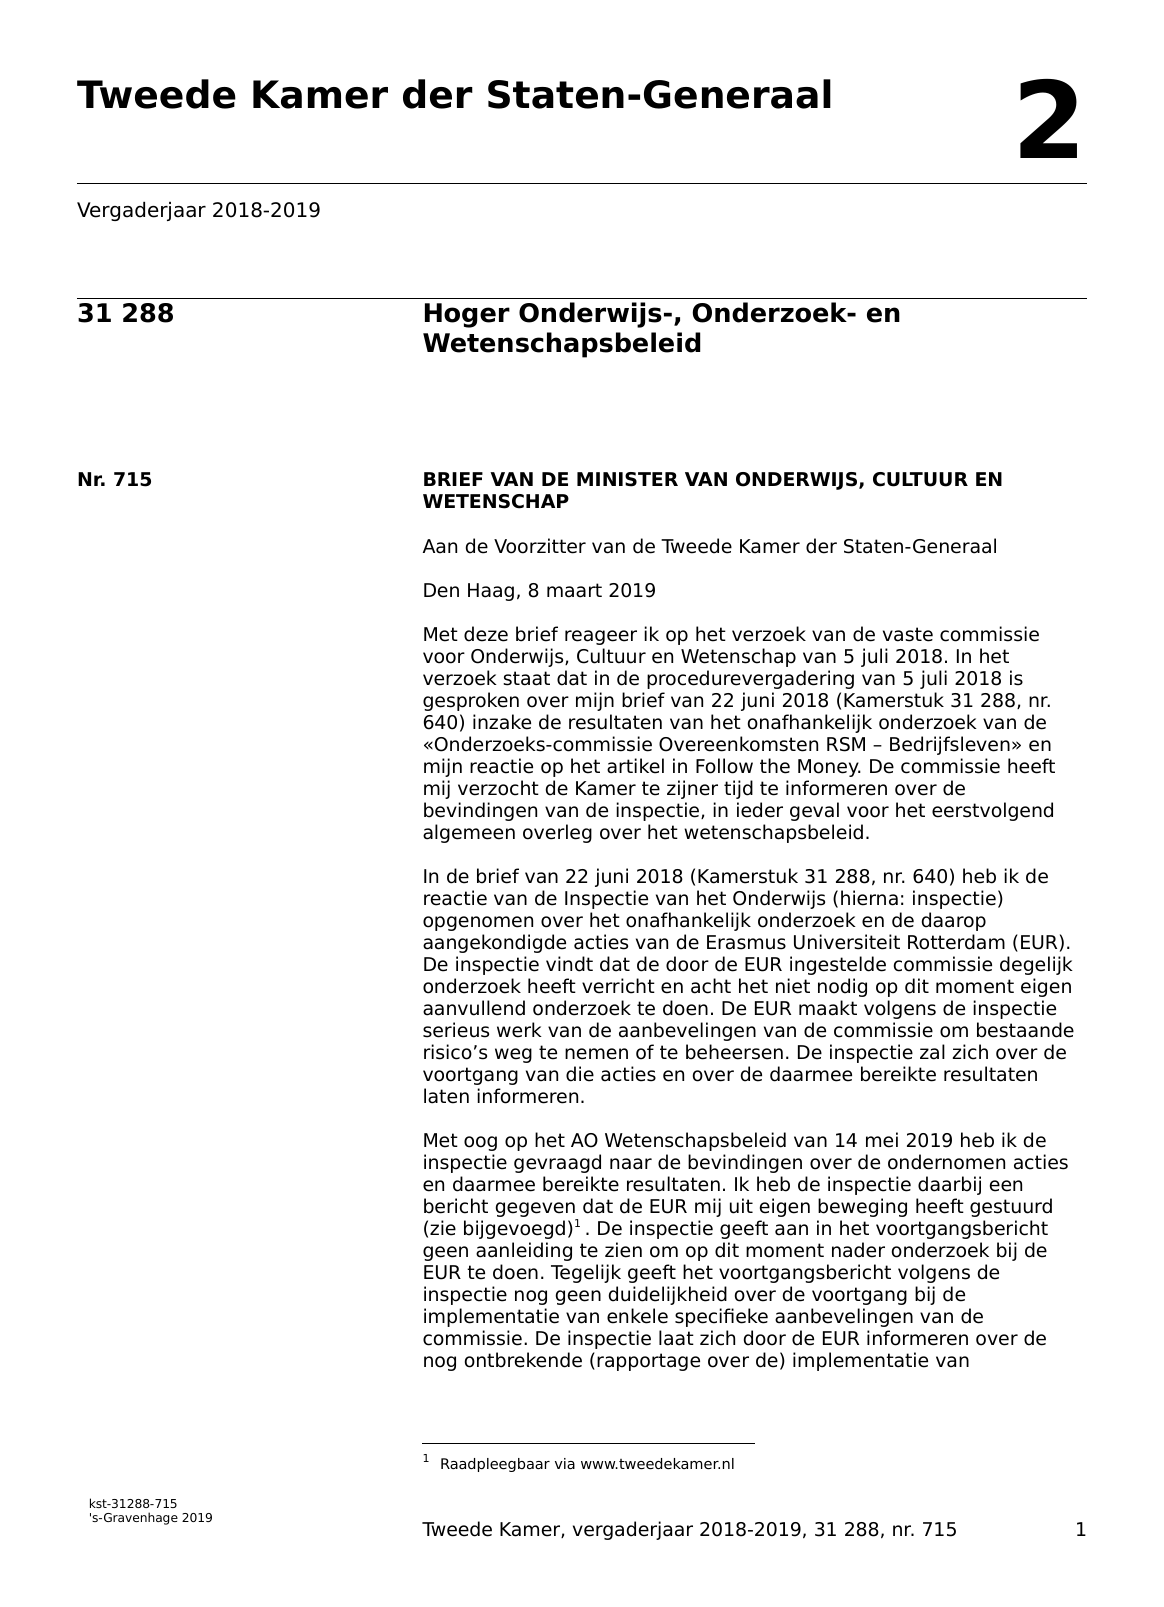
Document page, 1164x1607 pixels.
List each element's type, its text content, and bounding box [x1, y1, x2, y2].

table_cell Vergaderjaar 2018-2019 [77, 184, 1087, 298]
text Aan de Voorzitter van de Tweede Kamer der Staten-Generaal [422, 536, 1087, 557]
text Den Haag, 8 maart 2019 [422, 580, 1087, 602]
subtitle 31 288 Hoger Onderwijs-, Onderzoek- en Wetenschapsbeleid [77, 299, 1087, 358]
text In de brief van 22 juni 2018 (Kamerstuk 31 288, nr. 640) heb ik de reactie van de Inspectie van het Onderwijs (hierna: inspectie) opgenomen over het onafhankelijk onderzoek en de daarop aangekondigde acties van de Erasmus Universiteit Rotterdam (EUR). De inspectie vindt dat de door de EUR ingestelde commissie degelijk onderzoek heeft verricht en acht het niet nodig op dit moment eigen aanvullend onderzoek te doen. De EUR maakt volgens de inspectie serieus werk van de aanbevelingen van de commissie om bestaande risico’s weg te nemen of te beheersen. De inspectie zal zich over de voortgang van die acties en over de daarmee bereikte resultaten laten informeren. [422, 866, 1087, 1108]
text kst-31288-715 [88, 1497, 323, 1511]
text Raadpleegbaar via www.tweedekamer.nl [422, 1452, 1087, 1474]
text Met oog op het AO Wetenschapsbeleid van 14 mei 2019 heb ik de inspectie gevraagd naar de bevindingen over de ondernomen acties en daarmee bereikte resultaten. Ik heb de inspectie daarbij een bericht gegeven dat de EUR mij uit eigen beweging heeft gestuurd (zie bijgevoegd). De inspectie geeft aan in het voortgangsbericht geen aanleiding te zien om op dit moment nader onderzoek bij de EUR te doen. Tegelijk geeft het voortgangsbericht volgens de inspectie nog geen duidelijkheid over de voortgang bij de implementatie van enkele specifieke aanbevelingen van de commissie. De inspectie laat zich door de EUR informeren over de nog ontbrekende (rapportage over de) implementatie van [422, 1130, 1087, 1372]
subtitle Nr. 715 BRIEF VAN DE MINISTER VAN ONDERWIJS, CULTUUR EN WETENSCHAP [77, 469, 1087, 513]
table_header Tweede Kamer der Staten-Generaal [77, 59, 886, 183]
table_header 2 [886, 59, 1087, 183]
text Met deze brief reageer ik op het verzoek van de vaste commissie voor Onderwijs, Cultuur en Wetenschap van 5 juli 2018. In het verzoek staat dat in de procedurevergadering van 5 juli 2018 is gesproken over mijn brief van 22 juni 2018 (Kamerstuk 31 288, nr. 640) inzake de resultaten van het onafhankelijk onderzoek van de «Onderzoeks-commissie Overeenkomsten RSM – Bedrijfsleven» en mijn reactie op het artikel in Follow the Money. De commissie heeft mij verzocht de Kamer te zijner tijd te informeren over de bevindingen van de inspectie, in ieder geval voor het eerstvolgend algemeen overleg over het wetenschapsbeleid. [422, 624, 1087, 844]
text 's-Gravenhage 2019 [88, 1511, 323, 1525]
